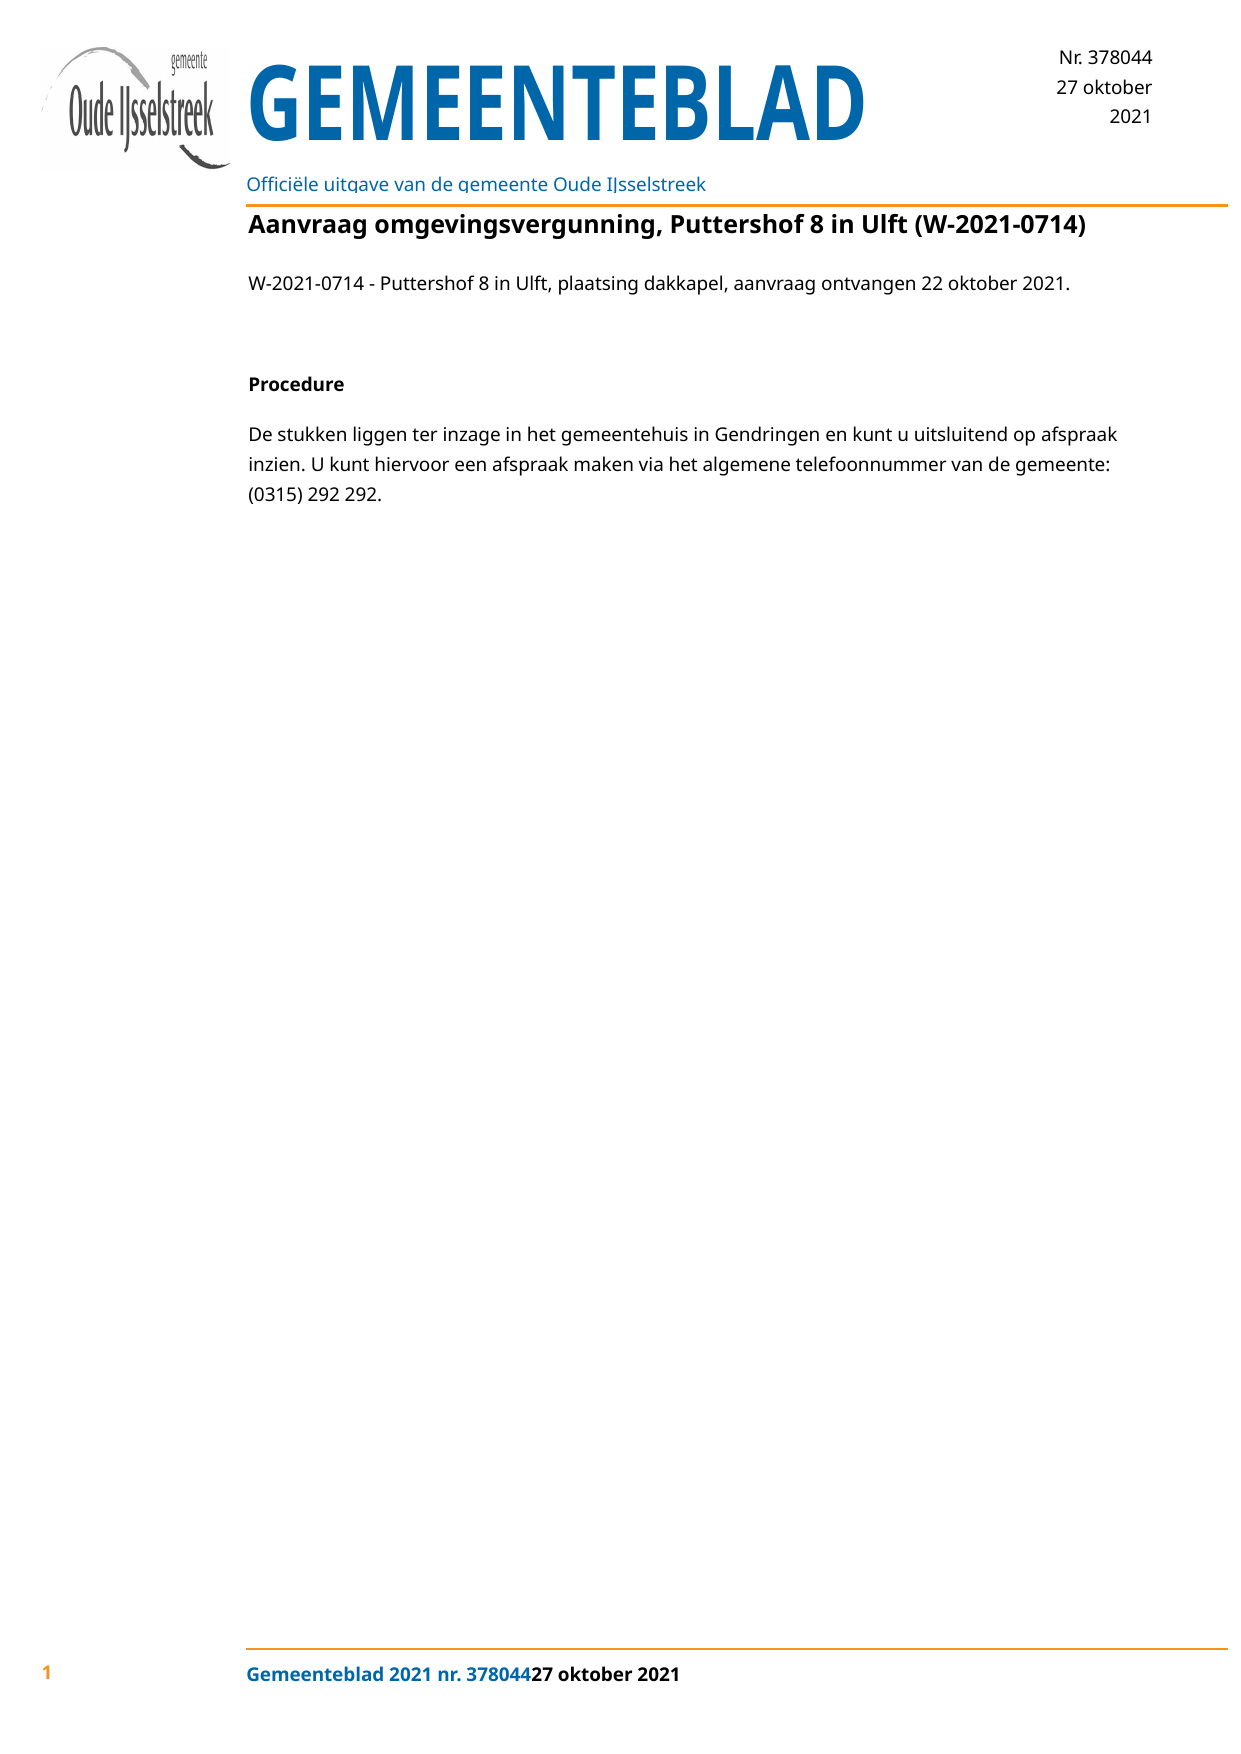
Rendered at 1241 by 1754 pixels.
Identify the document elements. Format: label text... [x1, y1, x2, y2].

text W-2021-0714 - Puttershof 8 in Ulft, plaatsing dakkapel, aanvraag ontvangen 22 oktober 2021. [248, 270, 1152, 296]
picture [41, 47, 231, 172]
text De stukken liggen ter inzage in het gemeentehuis in Gendringen en kunt u uitsluitend op afspraak inzien. U kunt hiervoor een afspraak maken via het algemene telefoonnummer van de gemeente: (0315) 292 292. [248, 422, 1152, 506]
text Procedure [248, 371, 1152, 397]
text Aanvraag omgevingsvergunning, Puttershof 8 in Ulft (W-2021-0714) [248, 207, 1152, 241]
